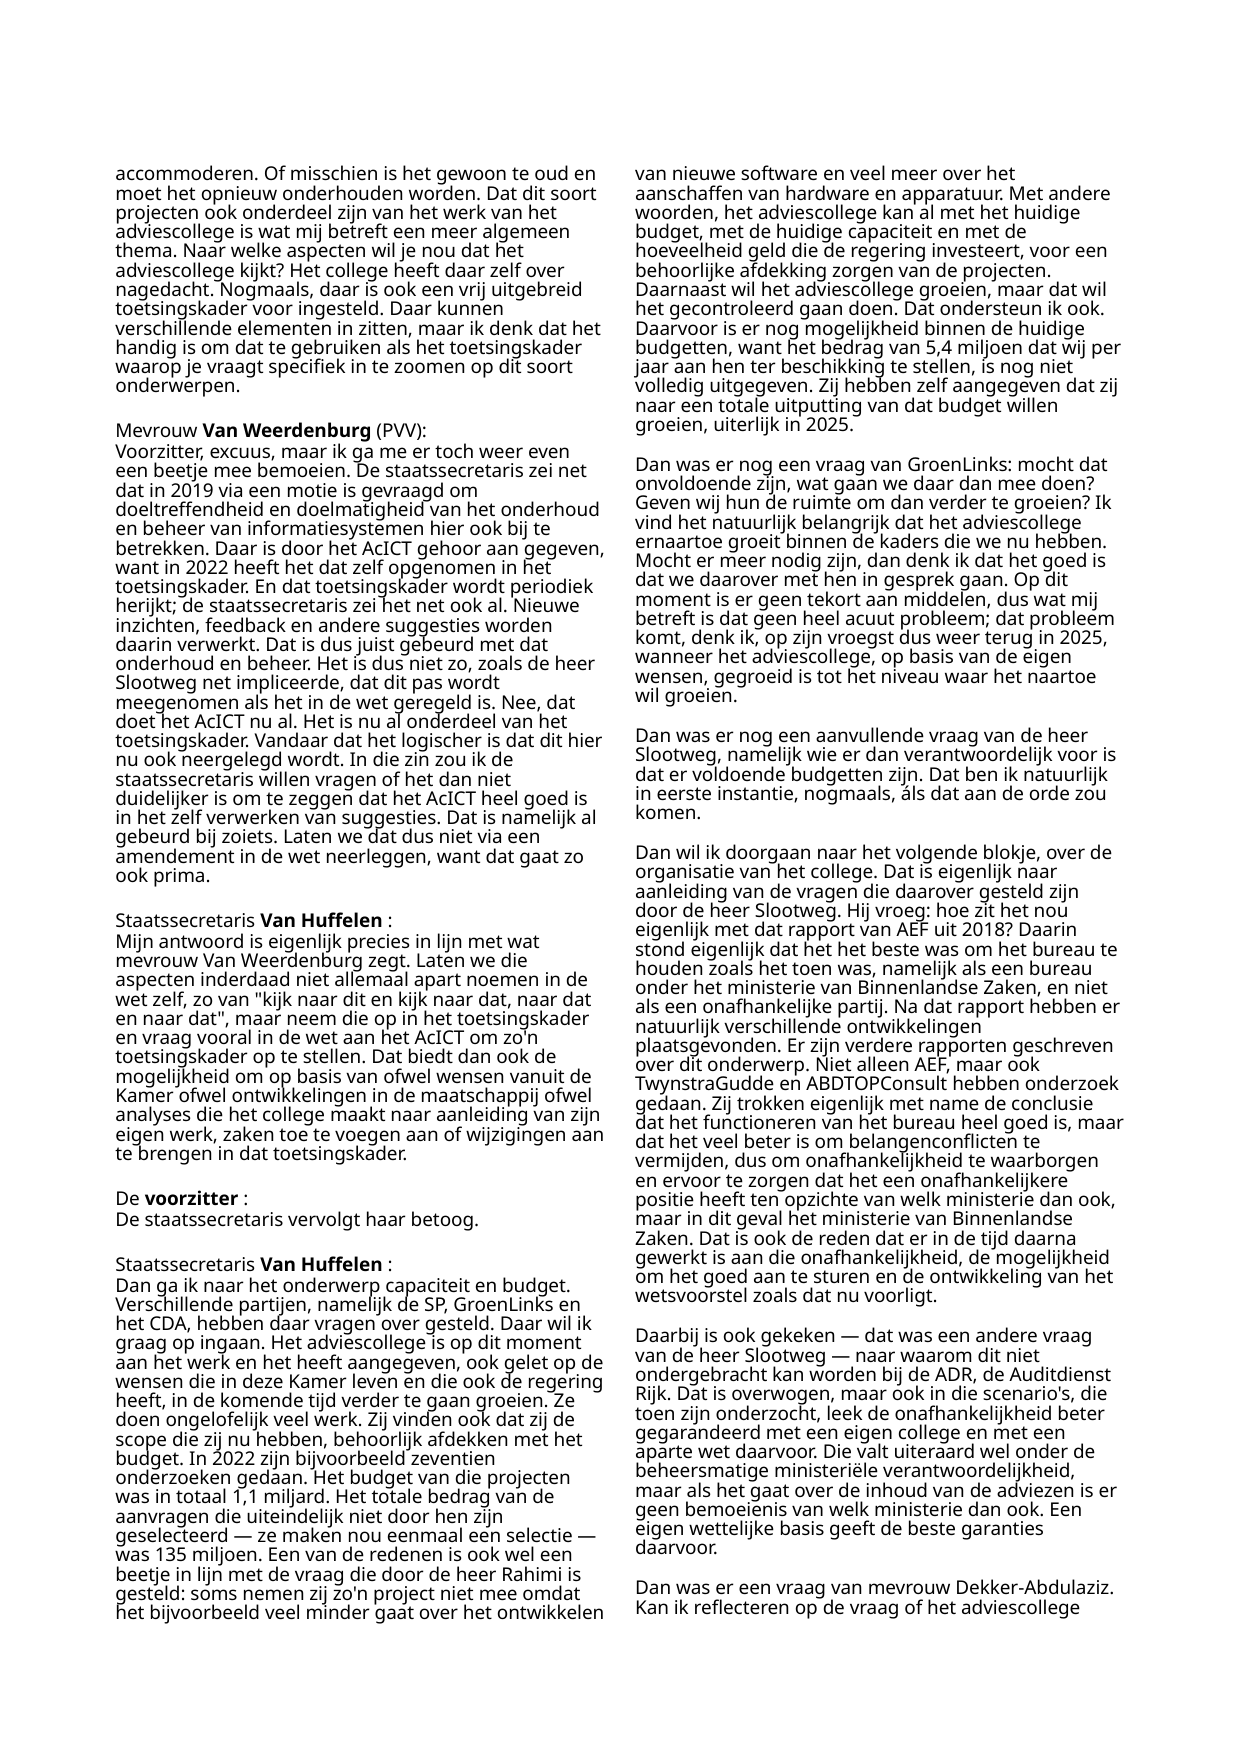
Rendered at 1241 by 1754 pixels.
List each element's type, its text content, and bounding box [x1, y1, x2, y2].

text Dan was er een vraag van mevrouw Dekker-Abdulaziz. Kan ik reflecteren op de vraag of het adviescollege [635, 1579, 1125, 1618]
text Dan was er nog een aanvullende vraag van de heer Slootweg, namelijk wie er dan verantwoordelijk voor is dat er voldoende budgetten zijn. Dat ben ik natuurlijk in eerste instantie, nogmaals, áls dat aan de orde zou komen. [635, 727, 1125, 823]
text Dan ga ik naar het onderwerp capaciteit en budget. Verschillende partijen, namelijk de SP, GroenLinks en het CDA, hebben daar vragen over gesteld. Daar wil ik graag op ingaan. Het adviescollege is op dit moment aan het werk en het heeft aangegeven, ook gelet op de wensen die in deze Kamer leven en die ook de regering heeft, in de komende tijd verder te gaan groeien. Ze doen ongelofelijk veel werk. Zij vinden ook dat zij de scope die zij nu hebben, behoorlijk afdekken met het budget. In 2022 zijn bijvoorbeeld zeventien onderzoeken gedaan. Het budget van die projecten was in totaal 1,1 miljard. Het totale bedrag van de aanvragen die uiteindelijk niet door hen zijn geselecteerd — ze maken nou eenmaal een selectie — was 135 miljoen. Een van de redenen is ook wel een beetje in lijn met de vraag die door de heer Rahimi is gesteld: soms nemen zij zo'n project niet mee omdat het bijvoorbeeld veel minder gaat over het ontwikkelen [115, 1277, 605, 1623]
text Mevrouw Van Weerdenburg (PVV): [115, 417, 605, 443]
text De staatssecretaris vervolgt haar betoog. [115, 1211, 605, 1230]
text Mijn antwoord is eigenlijk precies in lijn met wat mevrouw Van Weerdenburg zegt. Laten we die aspecten inderdaad niet allemaal apart noemen in de wet zelf, zo van "kijk naar dit en kijk naar dat, naar dat en naar dat", maar neem die op in het toetsingskader en vraag vooral in de wet aan het AcICT om zo'n toetsingskader op te stellen. Dat biedt dan ook de mogelijkheid om op basis van ofwel wensen vanuit de Kamer ofwel ontwikkelingen in de maatschappij ofwel analyses die het college maakt naar aanleiding van zijn eigen werk, zaken toe te voegen aan of wijzigingen aan te brengen in dat toetsingskader. [115, 933, 605, 1164]
text Voorzitter, excuus, maar ik ga me er toch weer even een beetje mee bemoeien. De staatssecretaris zei net dat in 2019 via een motie is gevraagd om doeltreffendheid en doelmatigheid van het onderhoud en beheer van informatiesystemen hier ook bij te betrekken. Daar is door het AcICT gehoor aan gegeven, want in 2022 heeft het dat zelf opgenomen in het toetsingskader. En dat toetsingskader wordt periodiek herijkt; de staatssecretaris zei het net ook al. Nieuwe inzichten, feedback en andere suggesties worden daarin verwerkt. Dat is dus juist gebeurd met dat onderhoud en beheer. Het is dus niet zo, zoals de heer Slootweg net impliceerde, dat dit pas wordt meegenomen als het in de wet geregeld is. Nee, dat doet het AcICT nu al. Het is nu al onderdeel van het toetsingskader. Vandaar dat het logischer is dat dit hier nu ook neergelegd wordt. In die zin zou ik de staatssecretaris willen vragen of het dan niet duidelijker is om te zeggen dat het AcICT heel goed is in het zelf verwerken van suggesties. Dat is namelijk al gebeurd bij zoiets. Laten we dat dus niet via een amendement in de wet neerleggen, want dat gaat zo ook prima. [115, 443, 605, 886]
text Dan wil ik doorgaan naar het volgende blokje, over de organisatie van het college. Dat is eigenlijk naar aanleiding van de vragen die daarover gesteld zijn door de heer Slootweg. Hij vroeg: hoe zit het nou eigenlijk met dat rapport van AEF uit 2018? Daarin stond eigenlijk dat het het beste was om het bureau te houden zoals het toen was, namelijk als een bureau onder het ministerie van Binnenlandse Zaken, en niet als een onafhankelijke partij. Na dat rapport hebben er natuurlijk verschillende ontwikkelingen plaatsgevonden. Er zijn verdere rapporten geschreven over dit onderwerp. Niet alleen AEF, maar ook TwynstraGudde en ABDTOPConsult hebben onderzoek gedaan. Zij trokken eigenlijk met name de conclusie dat het functioneren van het bureau heel goed is, maar dat het veel beter is om belangenconflicten te vermijden, dus om onafhankelijkheid te waarborgen en ervoor te zorgen dat het een onafhankelijkere positie heeft ten opzichte van welk ministerie dan ook, maar in dit geval het ministerie van Binnenlandse Zaken. Dat is ook de reden dat er in de tijd daarna gewerkt is aan die onafhankelijkheid, de mogelijkheid om het goed aan te sturen en de ontwikkeling van het wetsvoorstel zoals dat nu voorligt. [635, 844, 1125, 1307]
text van nieuwe software en veel meer over het aanschaffen van hardware en apparatuur. Met andere woorden, het adviescollege kan al met het huidige budget, met de huidige capaciteit en met de hoeveelheid geld die de regering investeert, voor een behoorlijke afdekking zorgen van de projecten. Daarnaast wil het adviescollege groeien, maar dat wil het gecontroleerd gaan doen. Dat ondersteun ik ook. Daarvoor is er nog mogelijkheid binnen de huidige budgetten, want het bedrag van 5,4 miljoen dat wij per jaar aan hen ter beschikking te stellen, is nog niet volledig uitgegeven. Zij hebben zelf aangegeven dat zij naar een totale uitputting van dat budget willen groeien, uiterlijk in 2025. [635, 165, 1125, 435]
text Staatssecretaris Van Huffelen : [115, 1251, 605, 1277]
text Daarbij is ook gekeken — dat was een andere vraag van de heer Slootweg — naar waarom dit niet ondergebracht kan worden bij de ADR, de Auditdienst Rijk. Dat is overwogen, maar ook in die scenario's, die toen zijn onderzocht, leek de onafhankelijkheid beter gegarandeerd met een eigen college en met een aparte wet daarvoor. Die valt uiteraard wel onder de beheersmatige ministeriële verantwoordelijkheid, maar als het gaat over de inhoud van de adviezen is er geen bemoeienis van welk ministerie dan ook. Een eigen wettelijke basis geeft de beste garanties daarvoor. [635, 1327, 1125, 1559]
text De voorzitter : [115, 1185, 605, 1211]
text Staatssecretaris Van Huffelen : [115, 907, 605, 933]
text Dan was er nog een vraag van GroenLinks: mocht dat onvoldoende zijn, wat gaan we daar dan mee doen? Geven wij hun de ruimte om dan verder te groeien? Ik vind het natuurlijk belangrijk dat het adviescollege ernaartoe groeit binnen de kaders die we nu hebben. Mocht er meer nodig zijn, dan denk ik dat het goed is dat we daarover met hen in gesprek gaan. Op dit moment is er geen tekort aan middelen, dus wat mij betreft is dat geen heel acuut probleem; dat probleem komt, denk ik, op zijn vroegst dus weer terug in 2025, wanneer het adviescollege, op basis van de eigen wensen, gegroeid is tot het niveau waar het naartoe wil groeien. [635, 456, 1125, 706]
text accommoderen. Of misschien is het gewoon te oud en moet het opnieuw onderhouden worden. Dat dit soort projecten ook onderdeel zijn van het werk van het adviescollege is wat mij betreft een meer algemeen thema. Naar welke aspecten wil je nou dat het adviescollege kijkt? Het college heeft daar zelf over nagedacht. Nogmaals, daar is ook een vrij uitgebreid toetsingskader voor ingesteld. Daar kunnen verschillende elementen in zitten, maar ik denk dat het handig is om dat te gebruiken als het toetsingskader waarop je vraagt specifiek in te zoomen op dit soort onderwerpen. [115, 165, 605, 397]
